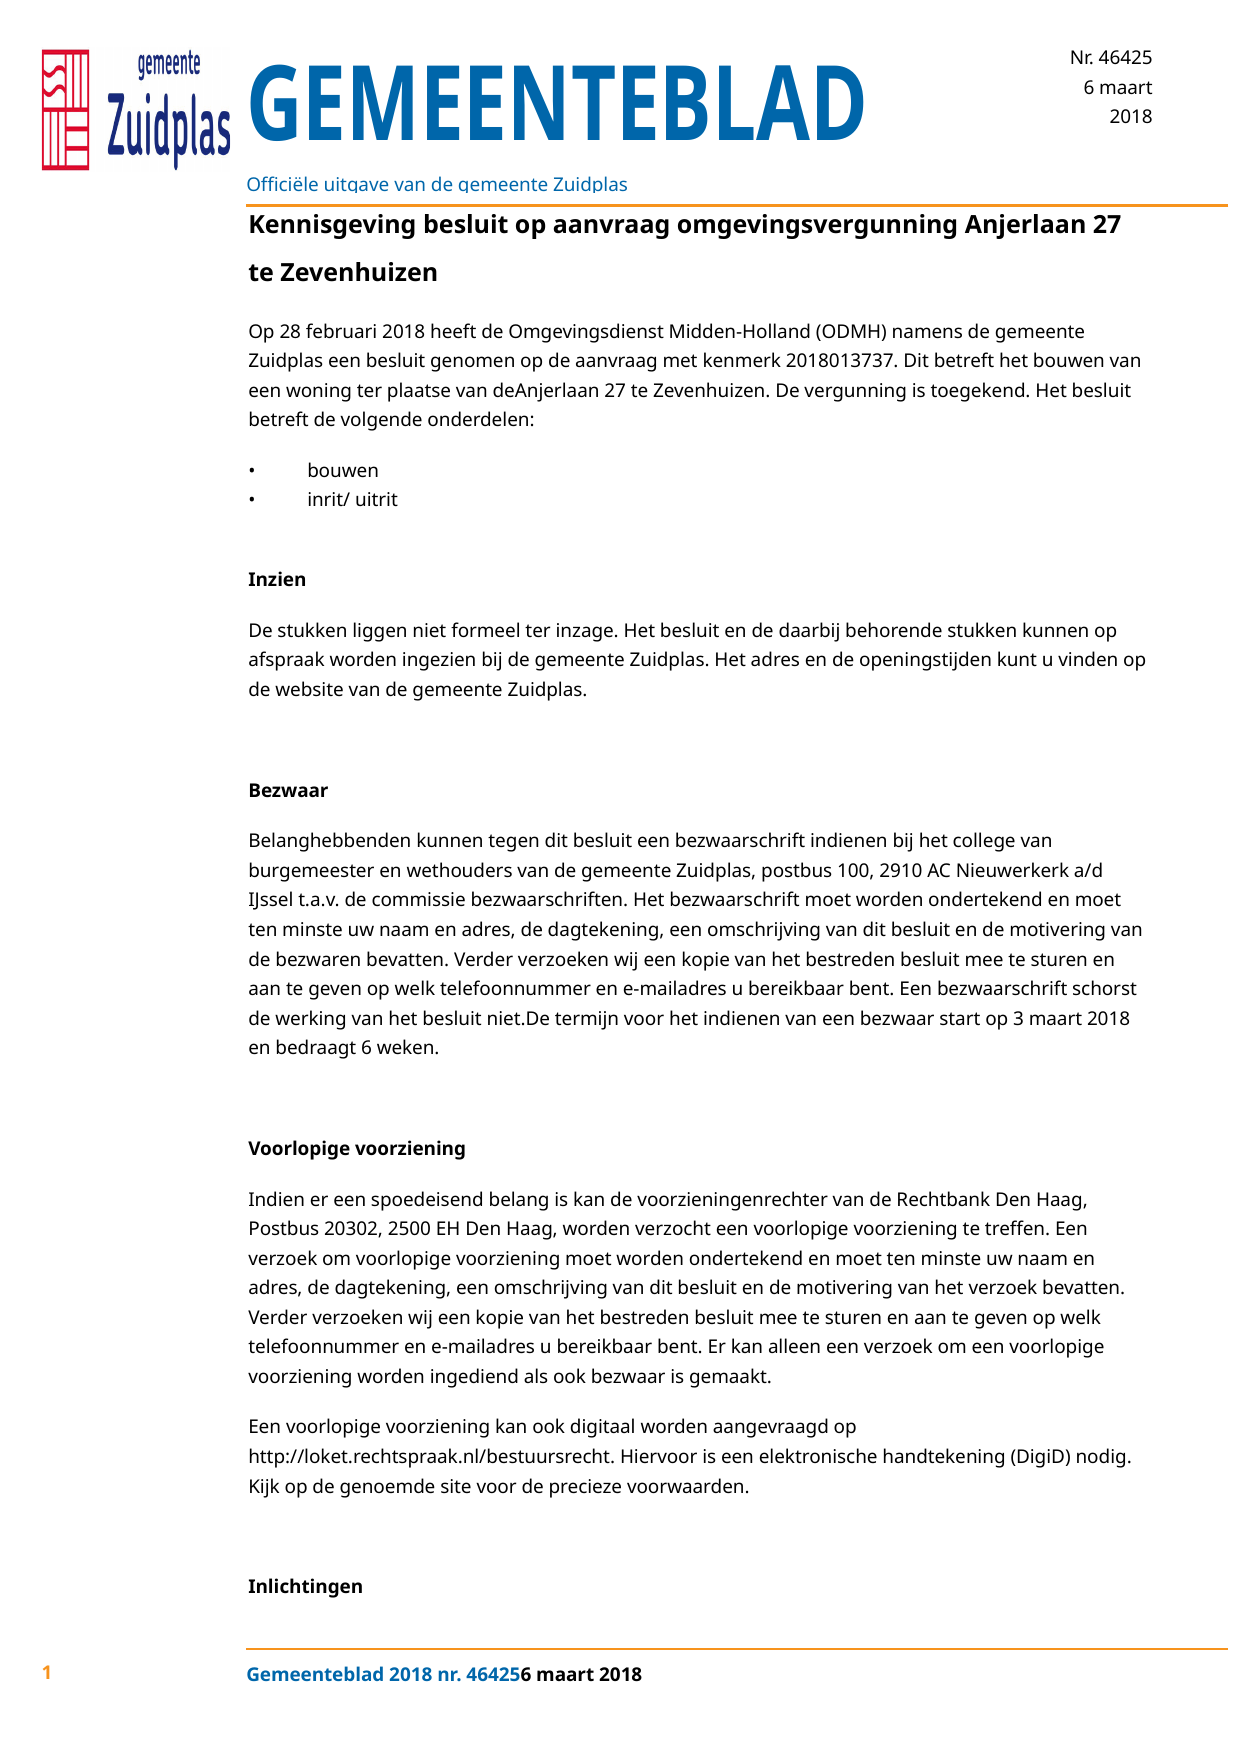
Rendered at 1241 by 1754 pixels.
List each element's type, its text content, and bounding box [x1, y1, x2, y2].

text Indien er een spoedeisend belang is kan de voorzieningenrechter van de Rechtbank Den Haag, Postbus 20302, 2500 EH Den Haag, worden verzocht een voorlopige voorziening te treffen. Een verzoek om voorlopige voorziening moet worden ondertekend en moet ten minste uw naam en adres, de dagtekening, een omschrijving van dit besluit en de motivering van het verzoek bevatten. Verder verzoeken wij een kopie van het bestreden besluit mee te sturen en aan te geven op welk telefoonnummer en e-mailadres u bereikbaar bent. Er kan alleen een verzoek om een voorlopige voorziening worden ingediend als ook bezwaar is gemaakt. [248, 1186, 1152, 1389]
text Belanghebbenden kunnen tegen dit besluit een bezwaarschrift indienen bij het college van burgemeester en wethouders van de gemeente Zuidplas, postbus 100, 2910 AC Nieuwerkerk a/d IJssel t.a.v. de commissie bezwaarschriften. Het bezwaarschrift moet worden ondertekend en moet ten minste uw naam en adres, de dagtekening, een omschrijving van dit besluit en de motivering van de bezwaren bevatten. Verder verzoeken wij een kopie van het bestreden besluit mee te sturen en aan te geven op welk telefoonnummer en e-mailadres u bereikbaar bent. Een bezwaarschrift schorst de werking van het besluit niet.De termijn voor het indienen van een bezwaar start op 3 maart 2018 en bedraagt 6 weken. [248, 827, 1152, 1060]
text Inlichtingen [248, 1574, 1152, 1599]
list inrit/ uitrit [248, 487, 1152, 512]
text De stukken liggen niet formeel ter inzage. Het besluit en de daarbij behorende stukken kunnen op afspraak worden ingezien bij de gemeente Zuidplas. Het adres en de openingstijden kunt u vinden op de website van de gemeente Zuidplas. [248, 617, 1152, 702]
text Voorlopige voorziening [248, 1135, 1152, 1161]
picture [41, 47, 231, 172]
text Kennisgeving besluit op aanvraag omgevingsvergunning Anjerlaan 27 te Zevenhuizen [248, 207, 1152, 288]
text Bezwaar [248, 777, 1152, 803]
list bouwen [248, 457, 1152, 483]
text Een voorlopige voorziening kan ook digitaal worden aangevraagd op http://loket.rechtspraak.nl/bestuursrecht. Hiervoor is een elektronische handtekening (DigiD) nodig. Kijk op de genoemde site voor de precieze voorwaarden. [248, 1414, 1152, 1499]
text Inzien [248, 567, 1152, 592]
text Op 28 februari 2018 heeft de Omgevingsdienst Midden-Holland (ODMH) namens de gemeente Zuidplas een besluit genomen op de aanvraag met kenmerk 2018013737. Dit betreft het bouwen van een woning ter plaatse van deAnjerlaan 27 te Zevenhuizen. De vergunning is toegekend. Het besluit betreft de volgende onderdelen: [248, 318, 1152, 432]
